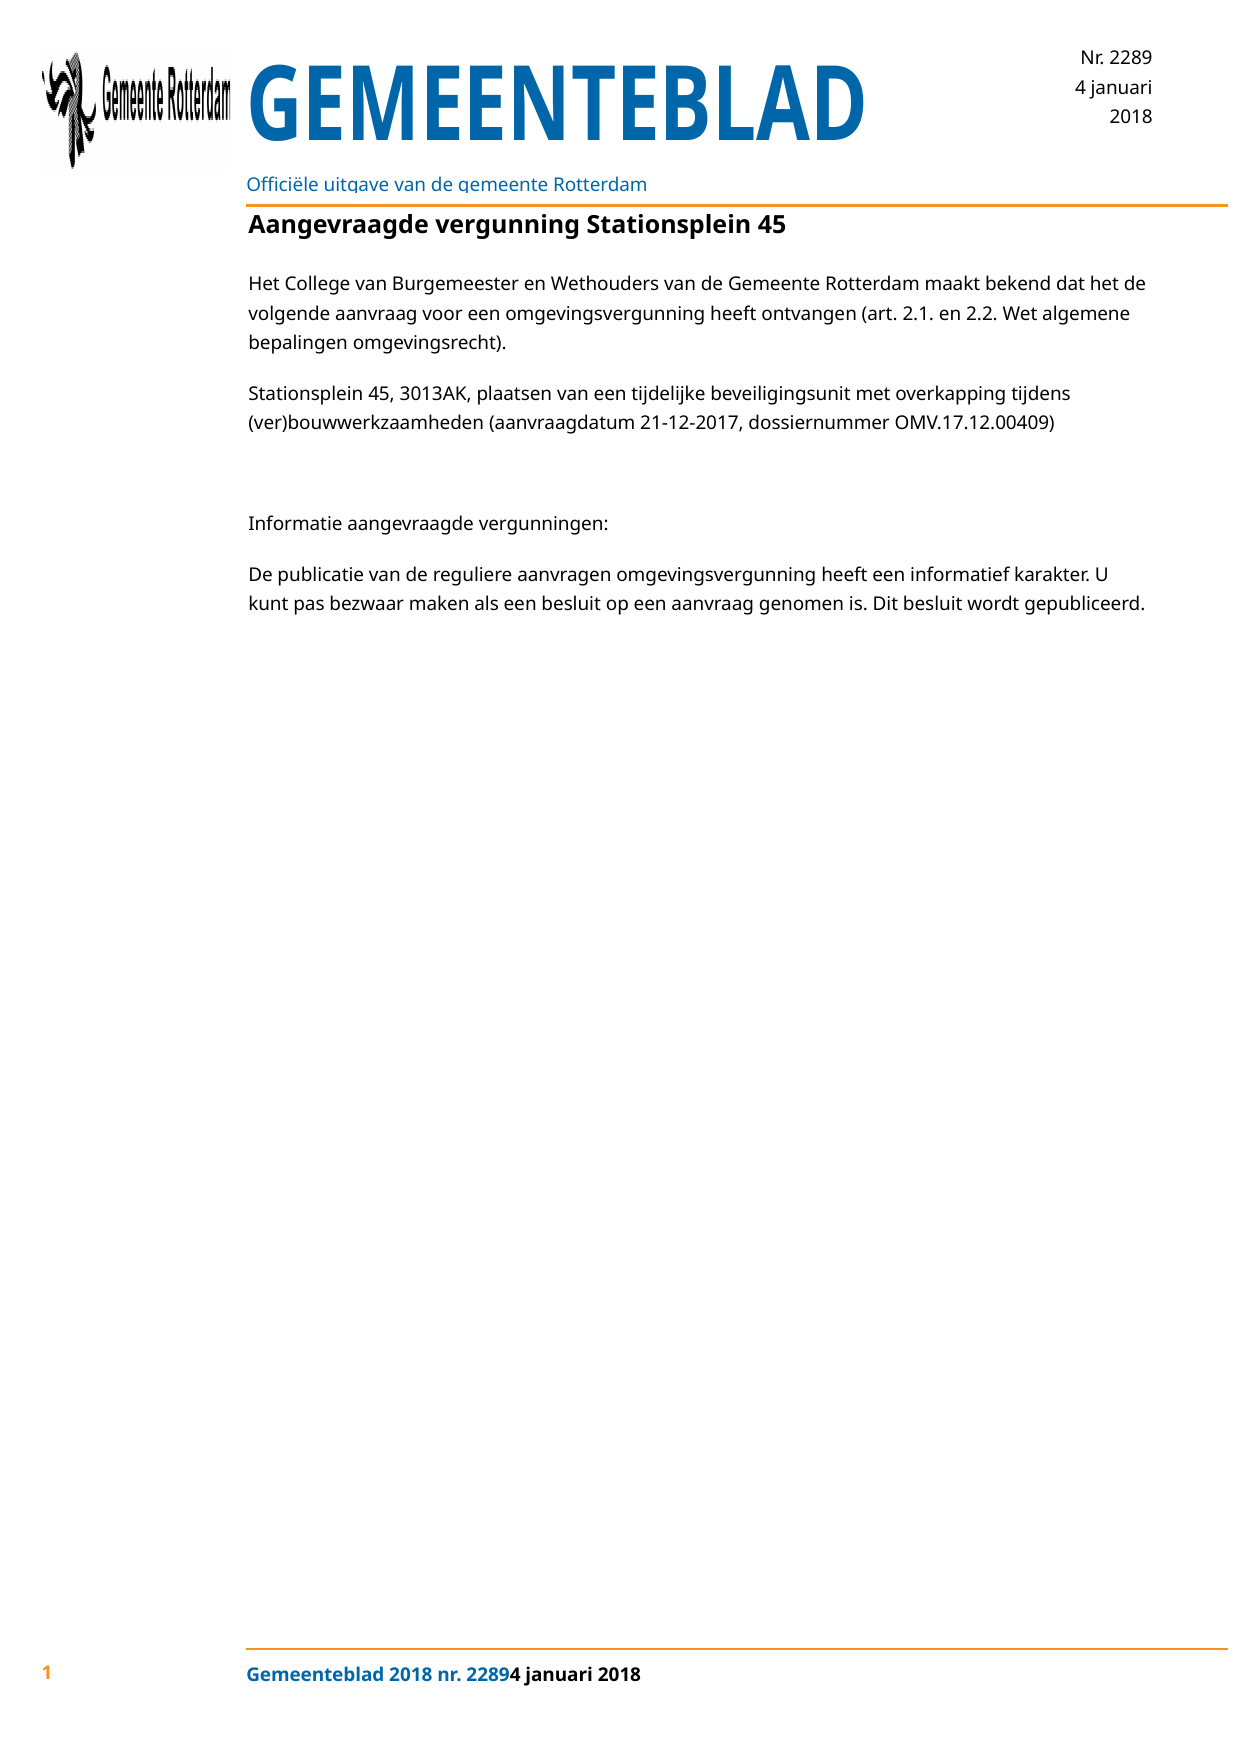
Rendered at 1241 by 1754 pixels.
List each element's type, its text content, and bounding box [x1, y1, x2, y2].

text Aangevraagde vergunning Stationsplein 45 [248, 207, 1152, 241]
text Stationsplein 45, 3013AK, plaatsen van een tijdelijke beveiligingsunit met overkapping tijdens (ver)bouwwerkzaamheden (aanvraagdatum 21-12-2017, dossiernummer OMV.17.12.00409) [248, 380, 1152, 435]
picture [41, 47, 231, 172]
text Informatie aangevraagde vergunningen: [248, 510, 1152, 536]
text Het College van Burgemeester en Wethouders van de Gemeente Rotterdam maakt bekend dat het de volgende aanvraag voor een omgevingsvergunning heeft ontvangen (art. 2.1. en 2.2. Wet algemene bepalingen omgevingsrecht). [248, 270, 1152, 355]
text De publicatie van de reguliere aanvragen omgevingsvergunning heeft een informatief karakter. U kunt pas bezwaar maken als een besluit op een aanvraag genomen is. Dit besluit wordt gepubliceerd. [248, 561, 1152, 616]
